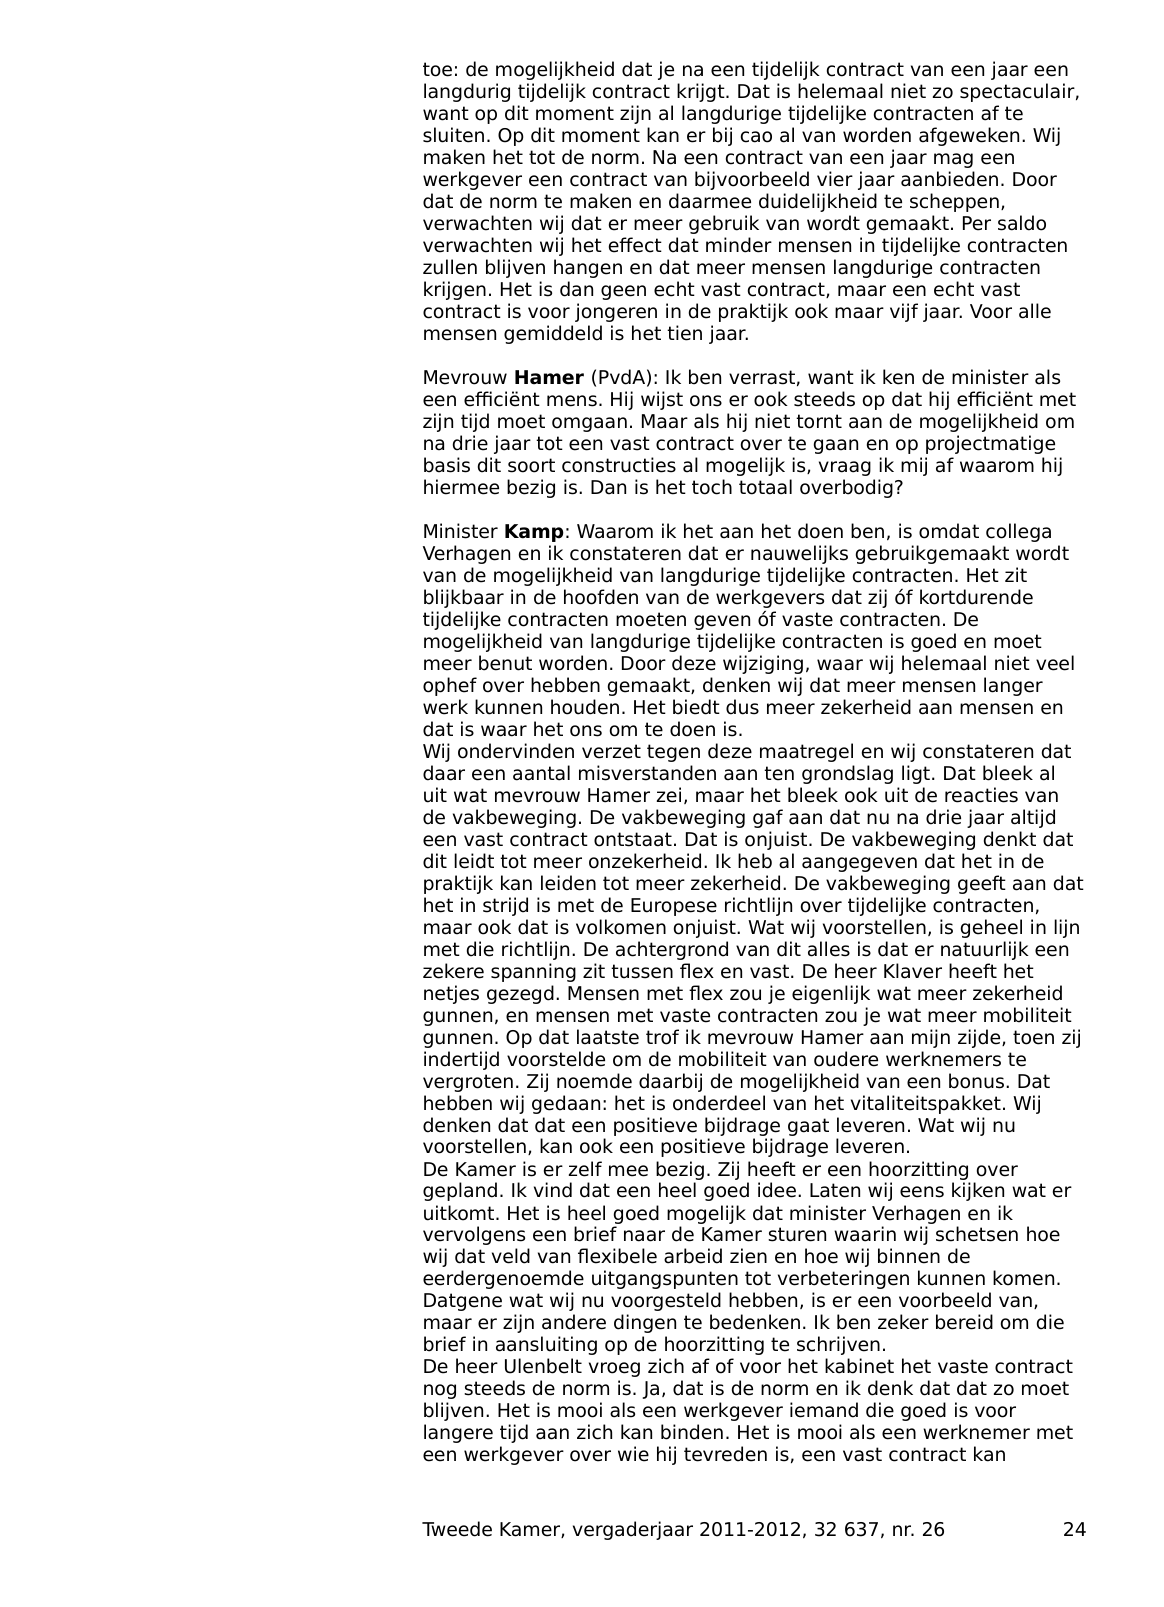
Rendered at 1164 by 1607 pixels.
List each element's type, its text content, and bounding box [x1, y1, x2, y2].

text De Kamer is er zelf mee bezig. Zij heeft er een hoorzitting over gepland. Ik vind dat een heel goed idee. Laten wij eens kijken wat er uitkomt. Het is heel goed mogelijk dat minister Verhagen en ik vervolgens een brief naar de Kamer sturen waarin wij schetsen hoe wij dat veld van flexibele arbeid zien en hoe wij binnen de eerdergenoemde uitgangspunten tot verbeteringen kunnen komen. Datgene wat wij nu voorgesteld hebben, is er een voorbeeld van, maar er zijn andere dingen te bedenken. Ik ben zeker bereid om die brief in aansluiting op de hoorzitting te schrijven. [422, 1158, 1087, 1356]
text Minister Kamp: Waarom ik het aan het doen ben, is omdat collega Verhagen en ik constateren dat er nauwelijks gebruikgemaakt wordt van de mogelijkheid van langdurige tijdelijke contracten. Het zit blijkbaar in de hoofden van de werkgevers dat zij óf kortdurende tijdelijke contracten moeten geven óf vaste contracten. De mogelijkheid van langdurige tijdelijke contracten is goed en moet meer benut worden. Door deze wijziging, waar wij helemaal niet veel ophef over hebben gemaakt, denken wij dat meer mensen langer werk kunnen houden. Het biedt dus meer zekerheid aan mensen en dat is waar het ons om te doen is. [422, 521, 1087, 741]
text Mevrouw Hamer (PvdA): Ik ben verrast, want ik ken de minister als een efficiënt mens. Hij wijst ons er ook steeds op dat hij efficiënt met zijn tijd moet omgaan. Maar als hij niet tornt aan de mogelijkheid om na drie jaar tot een vast contract over te gaan en op projectmatige basis dit soort constructies al mogelijk is, vraag ik mij af waarom hij hiermee bezig is. Dan is het toch totaal overbodig? [422, 367, 1087, 499]
text toe: de mogelijkheid dat je na een tijdelijk contract van een jaar een langdurig tijdelijk contract krijgt. Dat is helemaal niet zo spectaculair, want op dit moment zijn al langdurige tijdelijke contracten af te sluiten. Op dit moment kan er bij cao al van worden afgeweken. Wij maken het tot de norm. Na een contract van een jaar mag een werkgever een contract van bijvoorbeeld vier jaar aanbieden. Door dat de norm te maken en daarmee duidelijkheid te scheppen, verwachten wij dat er meer gebruik van wordt gemaakt. Per saldo verwachten wij het effect dat minder mensen in tijdelijke contracten zullen blijven hangen en dat meer mensen langdurige contracten krijgen. Het is dan geen echt vast contract, maar een echt vast contract is voor jongeren in de praktijk ook maar vijf jaar. Voor alle mensen gemiddeld is het tien jaar. [422, 59, 1087, 345]
text De heer Ulenbelt vroeg zich af of voor het kabinet het vaste contract nog steeds de norm is. Ja, dat is de norm en ik denk dat dat zo moet blijven. Het is mooi als een werkgever iemand die goed is voor langere tijd aan zich kan binden. Het is mooi als een werknemer met een werkgever over wie hij tevreden is, een vast contract kan [422, 1356, 1087, 1466]
text Wij ondervinden verzet tegen deze maatregel en wij constateren dat daar een aantal misverstanden aan ten grondslag ligt. Dat bleek al uit wat mevrouw Hamer zei, maar het bleek ook uit de reacties van de vakbeweging. De vakbeweging gaf aan dat nu na drie jaar altijd een vast contract ontstaat. Dat is onjuist. De vakbeweging denkt dat dit leidt tot meer onzekerheid. Ik heb al aangegeven dat het in de praktijk kan leiden tot meer zekerheid. De vakbeweging geeft aan dat het in strijd is met de Europese richtlijn over tijdelijke contracten, maar ook dat is volkomen onjuist. Wat wij voorstellen, is geheel in lijn met die richtlijn. De achtergrond van dit alles is dat er natuurlijk een zekere spanning zit tussen flex en vast. De heer Klaver heeft het netjes gezegd. Mensen met flex zou je eigenlijk wat meer zekerheid gunnen, en mensen met vaste contracten zou je wat meer mobiliteit gunnen. Op dat laatste trof ik mevrouw Hamer aan mijn zijde, toen zij indertijd voorstelde om de mobiliteit van oudere werknemers te vergroten. Zij noemde daarbij de mogelijkheid van een bonus. Dat hebben wij gedaan: het is onderdeel van het vitaliteitspakket. Wij denken dat dat een positieve bijdrage gaat leveren. Wat wij nu voorstellen, kan ook een positieve bijdrage leveren. [422, 741, 1087, 1158]
